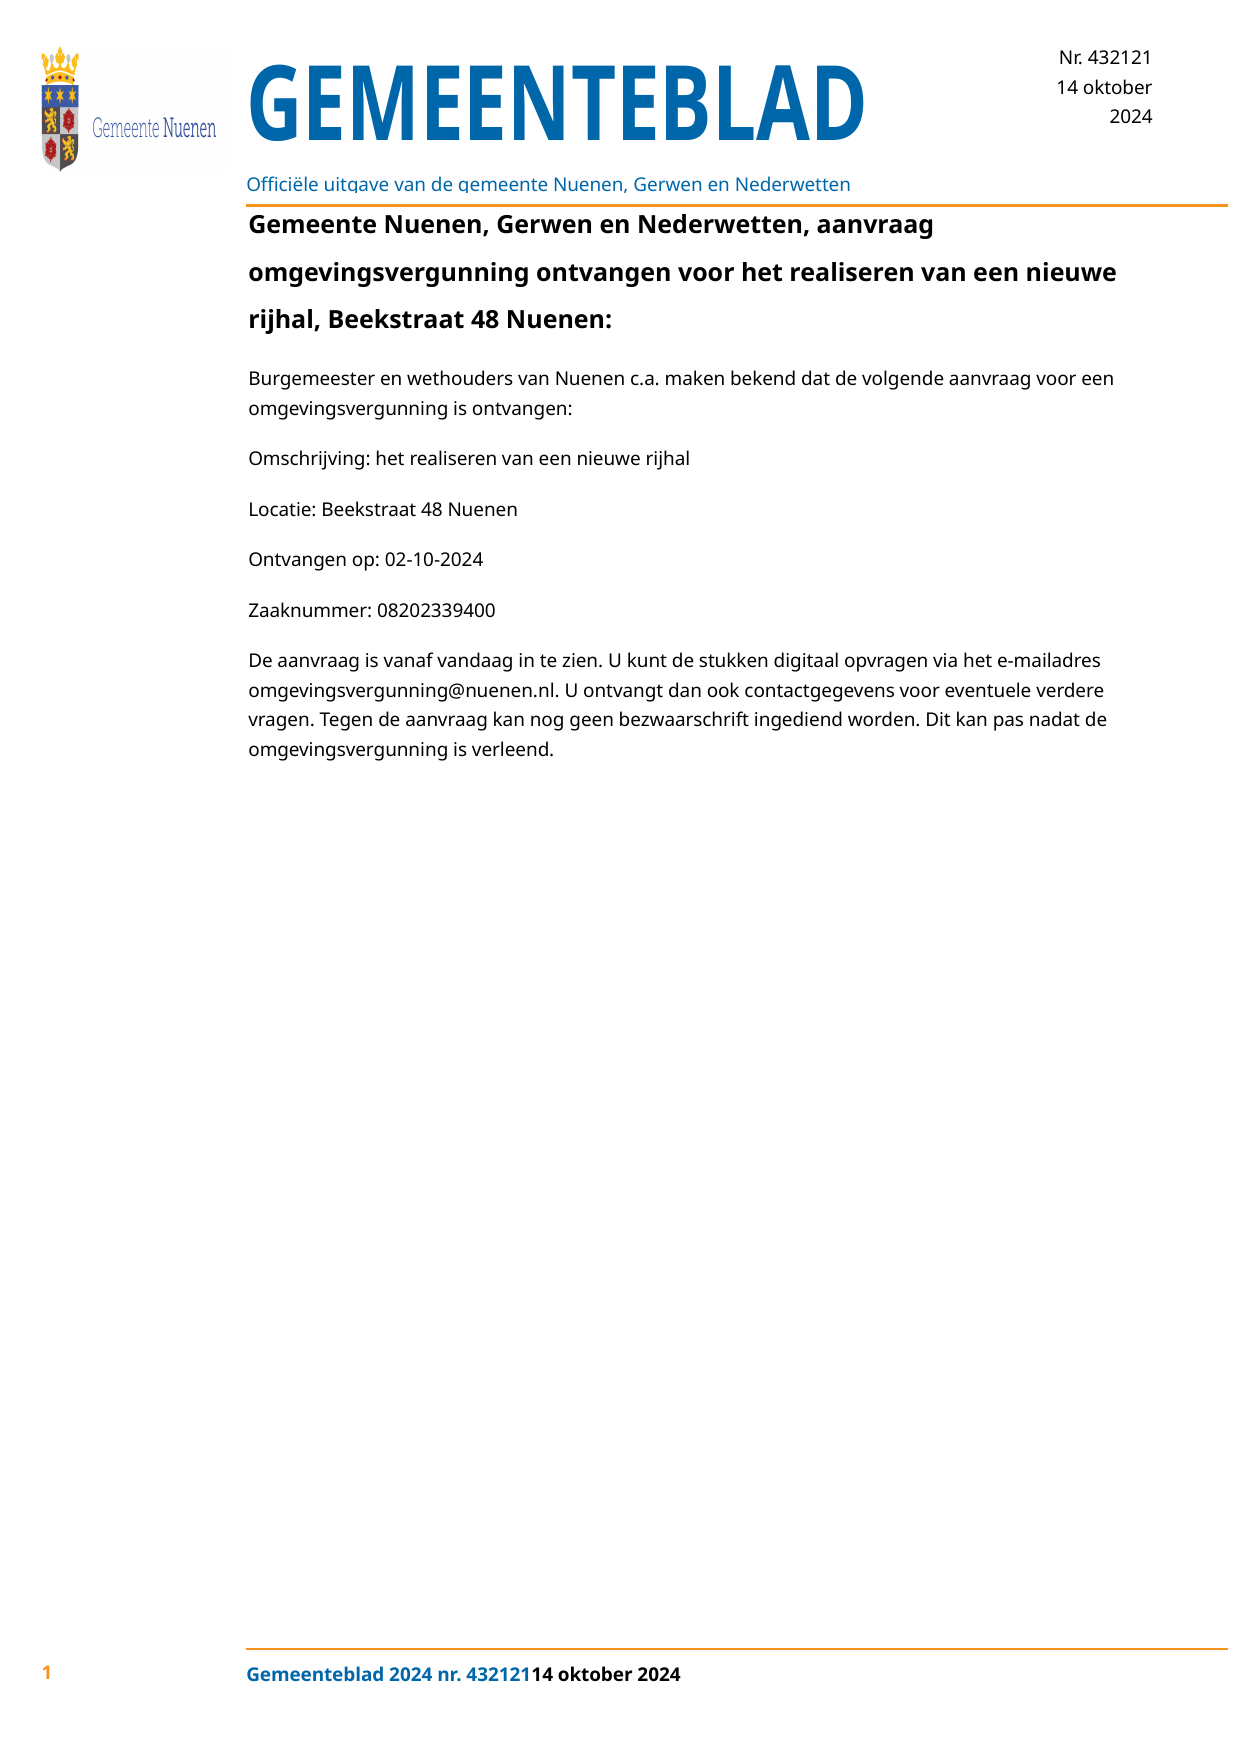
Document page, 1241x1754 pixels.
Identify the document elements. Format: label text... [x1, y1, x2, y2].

text Gemeente Nuenen, Gerwen en Nederwetten, aanvraag omgevingsvergunning ontvangen voor het realiseren van een nieuwe rijhal, Beekstraat 48 Nuenen: [248, 207, 1152, 336]
text Locatie: Beekstraat 48 Nuenen [248, 496, 1152, 522]
picture [41, 47, 231, 172]
text Burgemeester en wethouders van Nuenen c.a. maken bekend dat de volgende aanvraag voor een omgevingsvergunning is ontvangen: [248, 366, 1152, 421]
text Omschrijving: het realiseren van een nieuwe rijhal [248, 446, 1152, 471]
text De aanvraag is vanaf vandaag in te zien. U kunt de stukken digitaal opvragen via het e-mailadres omgevingsvergunning@nuenen.nl. U ontvangt dan ook contactgegevens voor eventuele verdere vragen. Tegen de aanvraag kan nog geen bezwaarschrift ingediend worden. Dit kan pas nadat de omgevingsvergunning is verleend. [248, 647, 1152, 762]
text Ontvangen op: 02-10-2024 [248, 546, 1152, 572]
text Zaaknummer: 08202339400 [248, 597, 1152, 622]
